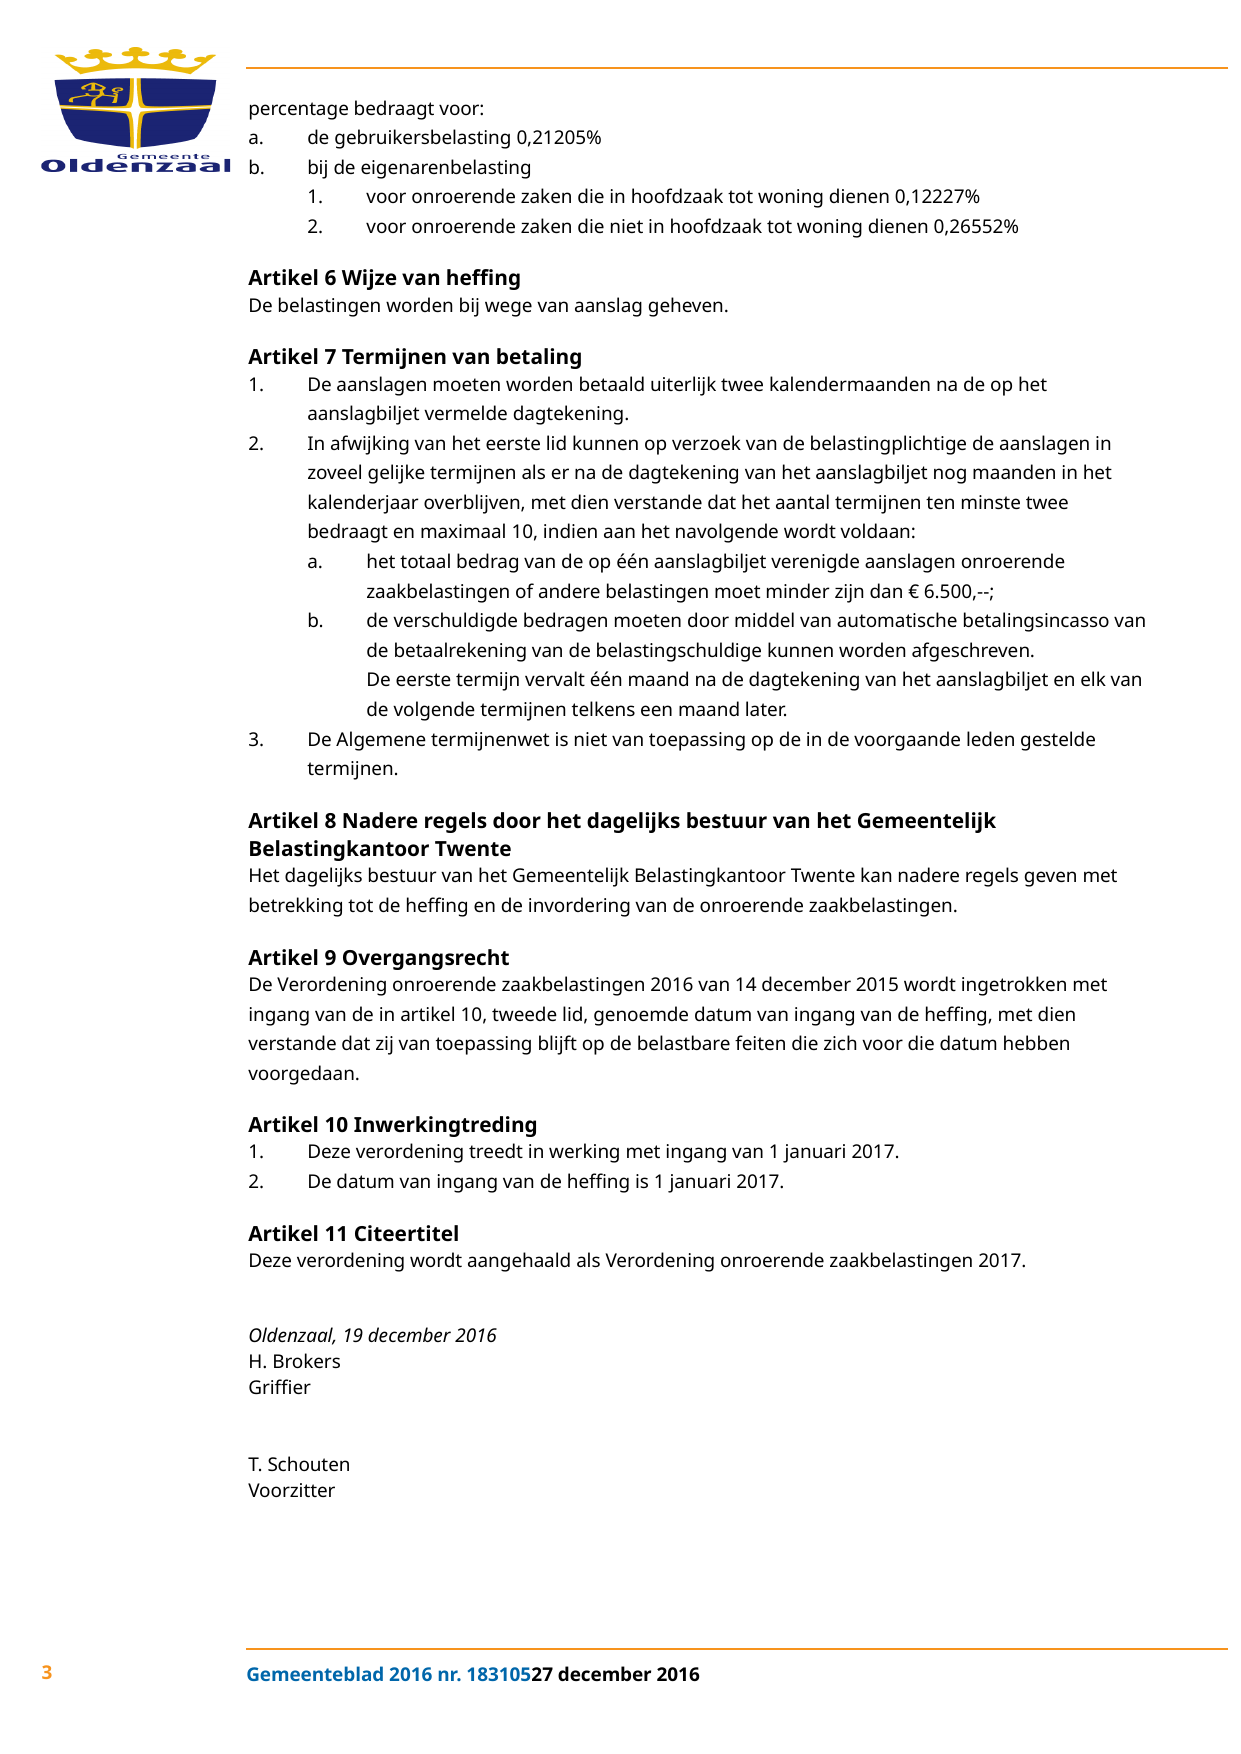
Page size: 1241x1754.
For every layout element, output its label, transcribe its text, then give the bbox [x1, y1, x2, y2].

text Voorzitter [248, 1477, 1152, 1502]
picture [41, 47, 231, 172]
list de verschuldigde bedragen moeten door middel van automatische betalingsincasso van de betaalrekening van de belastingschuldige kunnen worden afgeschreven. [307, 607, 1152, 663]
text Griffier [248, 1374, 1152, 1399]
list de gebruikersbelasting 0,21205% [248, 124, 1152, 150]
text Het dagelijks bestuur van het Gemeentelijk Belastingkantoor Twente kan nadere regels geven met betrekking tot de heffing en de invordering van de onroerende zaakbelastingen. [248, 863, 1152, 918]
list De eerste termijn vervalt één maand na de dagtekening van het aanslagbiljet en elk van de volgende termijnen telkens een maand later. [307, 667, 1152, 722]
text Artikel 10 Inwerkingtreding [248, 1110, 1152, 1139]
text H. Brokers [248, 1348, 1152, 1374]
list het totaal bedrag van de op één aanslagbiljet verenigde aanslagen onroerende zaakbelastingen of andere belastingen moet minder zijn dan € 6.500,--; [307, 548, 1152, 604]
list voor onroerende zaken die in hoofdzaak tot woning dienen 0,12227% [307, 183, 1152, 209]
text T. Schouten [248, 1451, 1152, 1477]
list bij de eigenarenbelasting [248, 154, 1152, 180]
list Deze verordening treedt in werking met ingang van 1 januari 2017. [248, 1139, 1152, 1164]
list voor onroerende zaken die niet in hoofdzaak tot woning dienen 0,26552% [307, 213, 1152, 239]
text percentage bedraagt voor: [248, 95, 1152, 121]
text De belastingen worden bij wege van aanslag geheven. [248, 292, 1152, 318]
text Artikel 11 Citeertitel [248, 1219, 1152, 1247]
text De Verordening onroerende zaakbelastingen 2016 van 14 december 2015 wordt ingetrokken met ingang van de in artikel 10, tweede lid, genoemde datum van ingang van de heffing, met dien verstande dat zij van toepassing blijft op de belastbare feiten die zich voor die datum hebben voorgedaan. [248, 971, 1152, 1086]
list De Algemene termijnenwet is niet van toepassing op de in de voorgaande leden gestelde termijnen. [248, 726, 1152, 781]
text Artikel 8 Nadere regels door het dagelijks bestuur van het Gemeentelijk Belastingkantoor Twente [248, 806, 1152, 863]
text Artikel 7 Termijnen van betaling [248, 342, 1152, 371]
text Oldenzaal, 19 december 2016 [248, 1322, 1152, 1348]
list De aanslagen moeten worden betaald uiterlijk twee kalendermaanden na de op het aanslagbiljet vermelde dagtekening. [248, 371, 1152, 426]
list De datum van ingang van de heffing is 1 januari 2017. [248, 1168, 1152, 1194]
list In afwijking van het eerste lid kunnen op verzoek van de belastingplichtige de aanslagen in zoveel gelijke termijnen als er na de dagtekening van het aanslagbiljet nog maanden in het kalenderjaar overblijven, met dien verstande dat het aantal termijnen ten minste twee bedraagt en maximaal 10, indien aan het navolgende wordt voldaan: [248, 430, 1152, 544]
text Deze verordening wordt aangehaald als Verordening onroerende zaakbelastingen 2017. [248, 1247, 1152, 1273]
text Artikel 9 Overgangsrecht [248, 943, 1152, 971]
text Artikel 6 Wijze van heffing [248, 263, 1152, 292]
